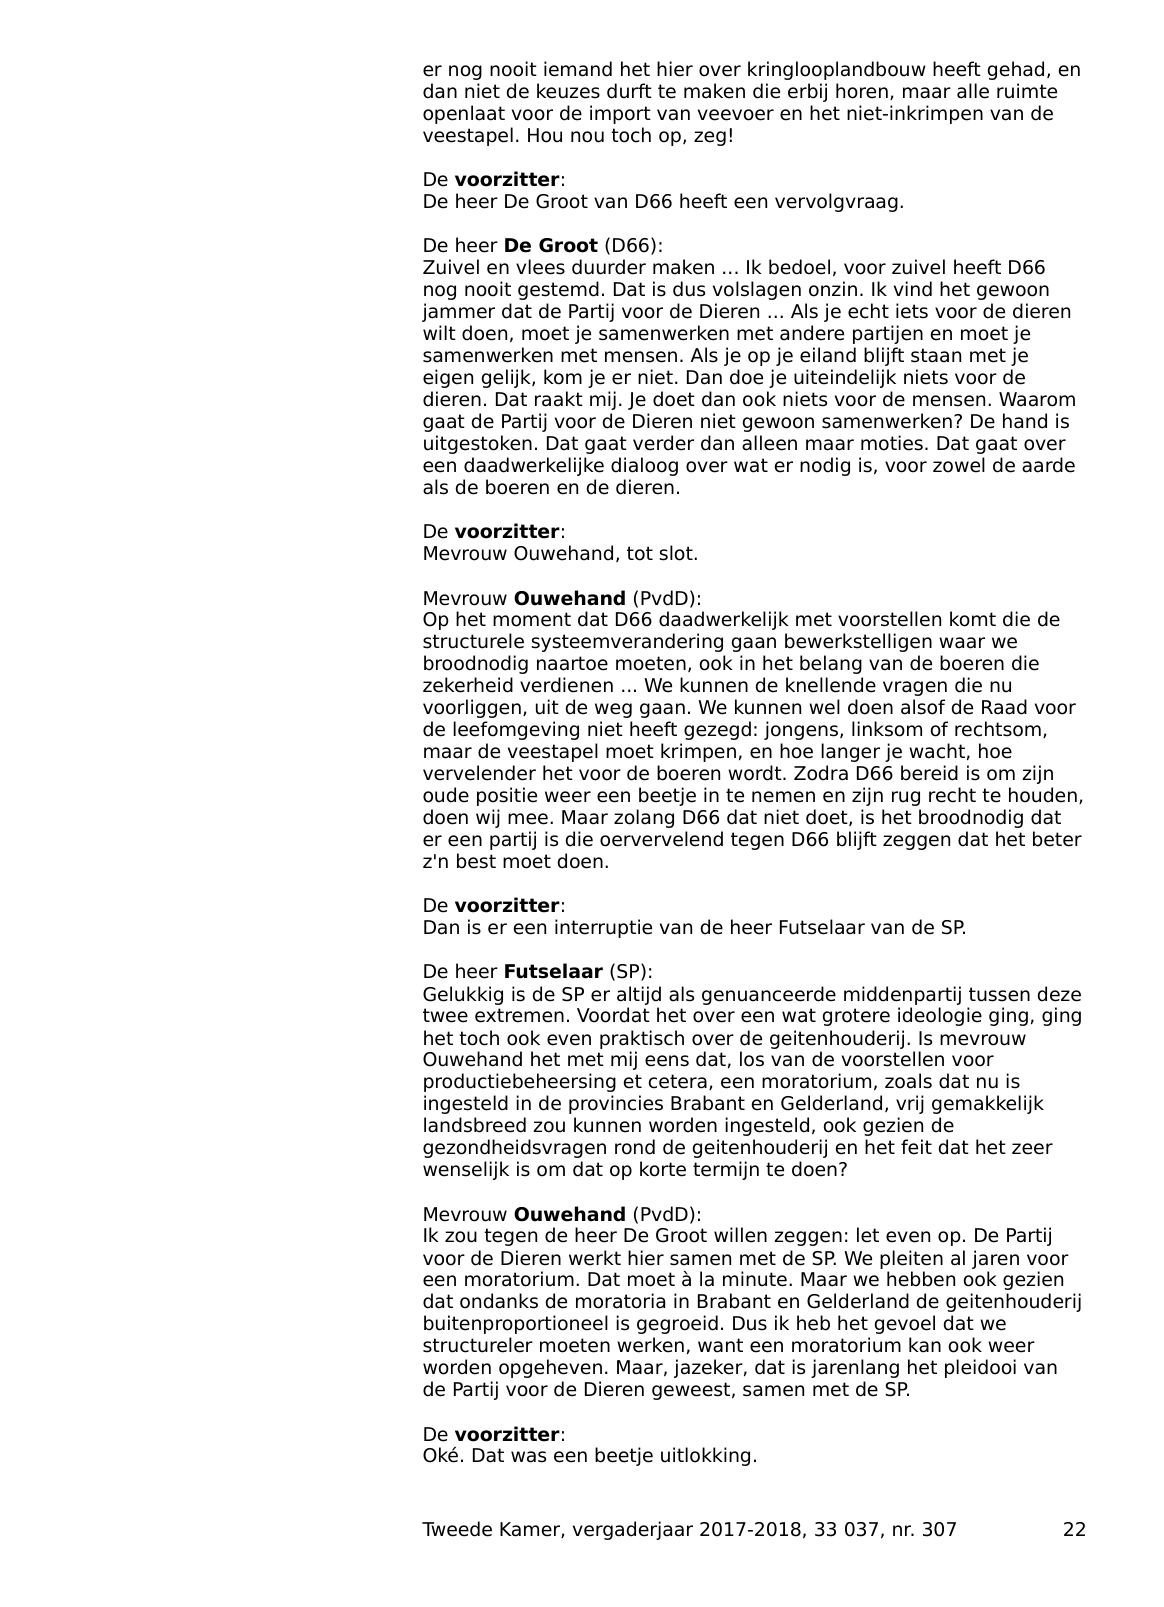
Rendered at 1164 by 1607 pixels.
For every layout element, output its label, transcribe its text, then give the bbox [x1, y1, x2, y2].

text Mevrouw Ouwehand, tot slot. [422, 543, 1087, 565]
text Ik zou tegen de heer De Groot willen zeggen: let even op. De Partij voor de Dieren werkt hier samen met de SP. We pleiten al jaren voor een moratorium. Dat moet à la minute. Maar we hebben ook gezien dat ondanks de moratoria in Brabant en Gelderland de geitenhouderij buitenproportioneel is gegroeid. Dus ik heb het gevoel dat we structureler moeten werken, want een moratorium kan ook weer worden opgeheven. Maar, jazeker, dat is jarenlang het pleidooi van de Partij voor de Dieren geweest, samen met de SP. [422, 1225, 1087, 1401]
text De heer De Groot van D66 heeft een vervolgvraag. [422, 191, 1087, 213]
text De voorzitter: [422, 169, 1087, 191]
text Zuivel en vlees duurder maken ... Ik bedoel, voor zuivel heeft D66 nog nooit gestemd. Dat is dus volslagen onzin. Ik vind het gewoon jammer dat de Partij voor de Dieren ... Als je echt iets voor de dieren wilt doen, moet je samenwerken met andere partijen en moet je samenwerken met mensen. Als je op je eiland blijft staan met je eigen gelijk, kom je er niet. Dan doe je uiteindelijk niets voor de dieren. Dat raakt mij. Je doet dan ook niets voor de mensen. Waarom gaat de Partij voor de Dieren niet gewoon samenwerken? De hand is uitgestoken. Dat gaat verder dan alleen maar moties. Dat gaat over een daadwerkelijke dialoog over wat er nodig is, voor zowel de aarde als de boeren en de dieren. [422, 257, 1087, 499]
text De heer De Groot (D66): [422, 235, 1087, 257]
text Mevrouw Ouwehand (PvdD): [422, 1203, 1087, 1225]
text De voorzitter: [422, 1423, 1087, 1445]
text De voorzitter: [422, 521, 1087, 543]
text Dan is er een interruptie van de heer Futselaar van de SP. [422, 917, 1087, 939]
text er nog nooit iemand het hier over kringlooplandbouw heeft gehad, en dan niet de keuzes durft te maken die erbij horen, maar alle ruimte openlaat voor de import van veevoer en het niet-inkrimpen van de veestapel. Hou nou toch op, zeg! [422, 59, 1087, 147]
text Gelukkig is de SP er altijd als genuanceerde middenpartij tussen deze twee extremen. Voordat het over een wat grotere ideologie ging, ging het toch ook even praktisch over de geitenhouderij. Is mevrouw Ouwehand het met mij eens dat, los van de voorstellen voor productiebeheersing et cetera, een moratorium, zoals dat nu is ingesteld in de provincies Brabant en Gelderland, vrij gemakkelijk landsbreed zou kunnen worden ingesteld, ook gezien de gezondheidsvragen rond de geitenhouderij en het feit dat het zeer wenselijk is om dat op korte termijn te doen? [422, 983, 1087, 1181]
text De heer Futselaar (SP): [422, 961, 1087, 983]
text Mevrouw Ouwehand (PvdD): [422, 587, 1087, 609]
text De voorzitter: [422, 895, 1087, 917]
text Op het moment dat D66 daadwerkelijk met voorstellen komt die de structurele systeemverandering gaan bewerkstelligen waar we broodnodig naartoe moeten, ook in het belang van de boeren die zekerheid verdienen ... We kunnen de knellende vragen die nu voorliggen, uit de weg gaan. We kunnen wel doen alsof de Raad voor de leefomgeving niet heeft gezegd: jongens, linksom of rechtsom, maar de veestapel moet krimpen, en hoe langer je wacht, hoe vervelender het voor de boeren wordt. Zodra D66 bereid is om zijn oude positie weer een beetje in te nemen en zijn rug recht te houden, doen wij mee. Maar zolang D66 dat niet doet, is het broodnodig dat er een partij is die oervervelend tegen D66 blijft zeggen dat het beter z'n best moet doen. [422, 609, 1087, 873]
text Oké. Dat was een beetje uitlokking. [422, 1445, 1087, 1467]
